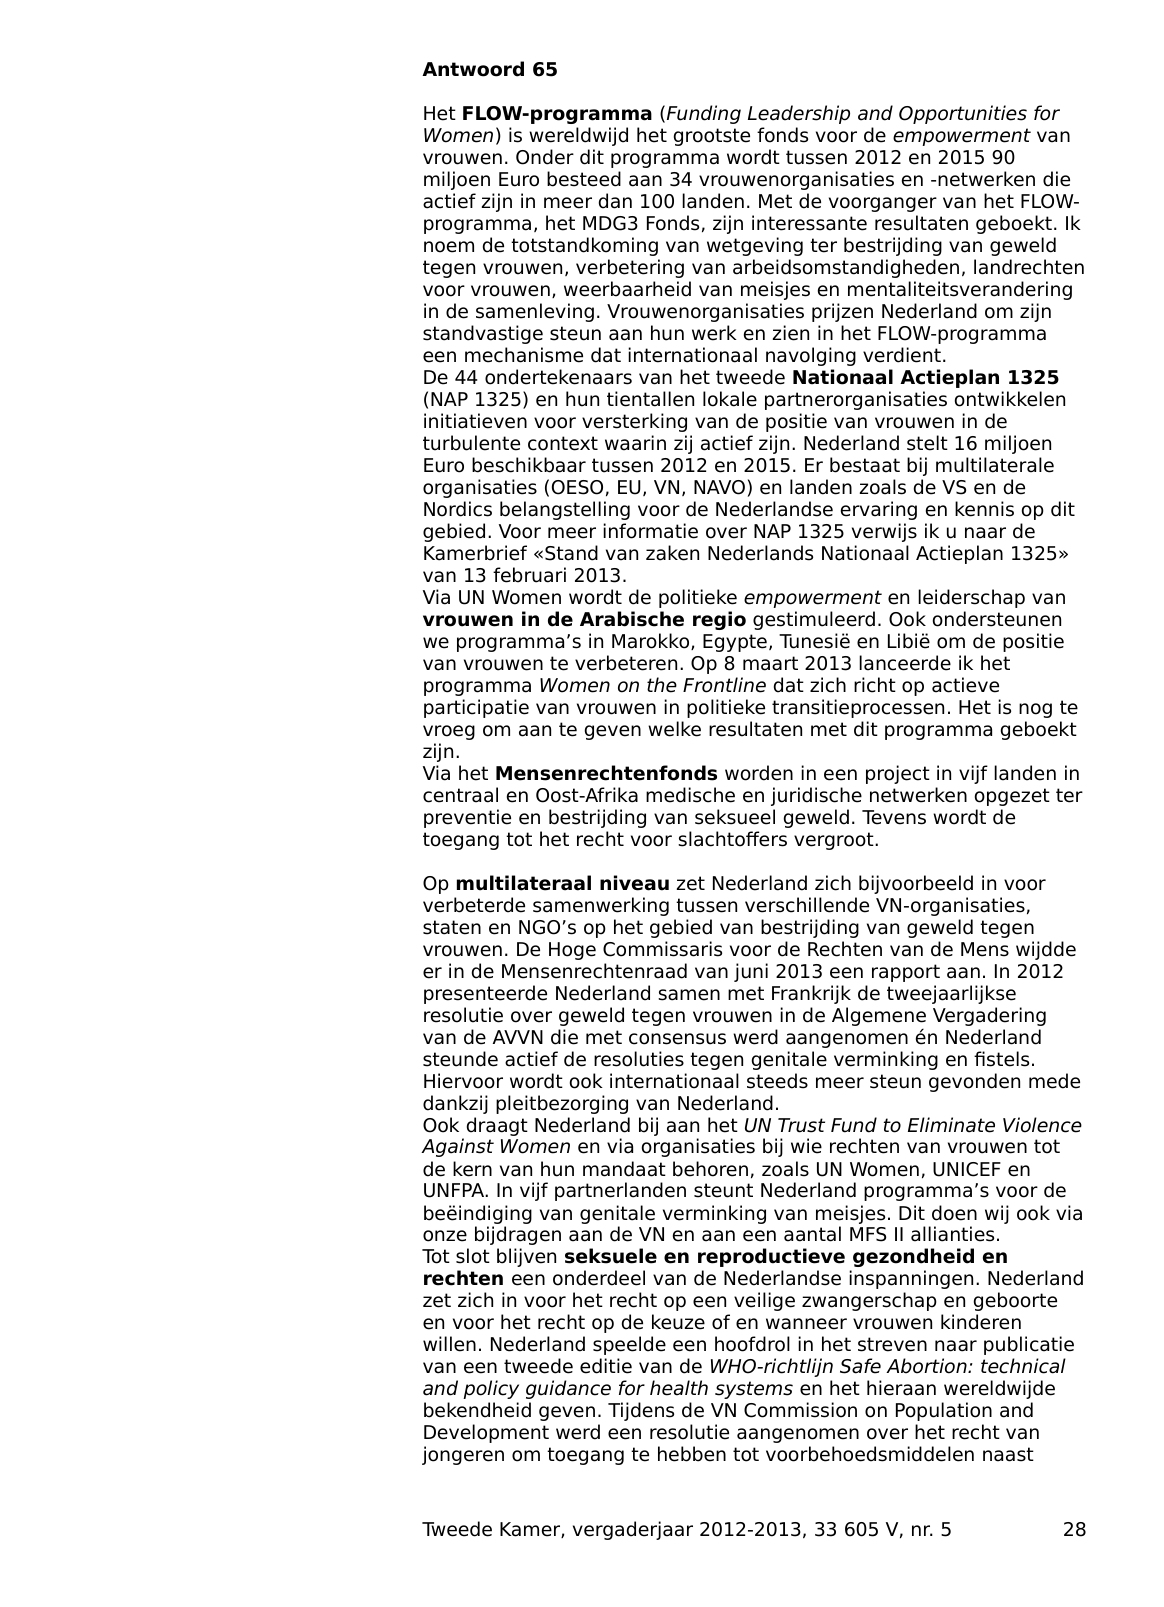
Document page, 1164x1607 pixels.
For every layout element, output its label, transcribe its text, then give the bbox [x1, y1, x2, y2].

text Het FLOW-programma (Funding Leadership and Opportunities for Women) is wereldwijd het grootste fonds voor de empowerment van vrouwen. Onder dit programma wordt tussen 2012 en 2015 90 miljoen Euro besteed aan 34 vrouwenorganisaties en -netwerken die actief zijn in meer dan 100 landen. Met de voorganger van het FLOW-programma, het MDG3 Fonds, zijn interessante resultaten geboekt. Ik noem de totstandkoming van wetgeving ter bestrijding van geweld tegen vrouwen, verbetering van arbeidsomstandigheden, landrechten voor vrouwen, weerbaarheid van meisjes en mentaliteitsverandering in de samenleving. Vrouwenorganisaties prijzen Nederland om zijn standvastige steun aan hun werk en zien in het FLOW-programma een mechanisme dat internationaal navolging verdient. [422, 103, 1087, 367]
text Via UN Women wordt de politieke empowerment en leiderschap van vrouwen in de Arabische regio gestimuleerd. Ook ondersteunen we programma’s in Marokko, Egypte, Tunesië en Libië om de positie van vrouwen te verbeteren. Op 8 maart 2013 lanceerde ik het programma Women on the Frontline dat zich richt op actieve participatie van vrouwen in politieke transitieprocessen. Het is nog te vroeg om aan te geven welke resultaten met dit programma geboekt zijn. [422, 587, 1087, 763]
text De 44 ondertekenaars van het tweede Nationaal Actieplan 1325 (NAP 1325) en hun tientallen lokale partnerorganisaties ontwikkelen initiatieven voor versterking van de positie van vrouwen in de turbulente context waarin zij actief zijn. Nederland stelt 16 miljoen Euro beschikbaar tussen 2012 en 2015. Er bestaat bij multilaterale organisaties (OESO, EU, VN, NAVO) en landen zoals de VS en de Nordics belangstelling voor de Nederlandse ervaring en kennis op dit gebied. Voor meer informatie over NAP 1325 verwijs ik u naar de Kamerbrief «Stand van zaken Nederlands Nationaal Actieplan 1325» van 13 februari 2013. [422, 367, 1087, 587]
text Ook draagt Nederland bij aan het UN Trust Fund to Eliminate Violence Against Women en via organisaties bij wie rechten van vrouwen tot de kern van hun mandaat behoren, zoals UN Women, UNICEF en UNFPA. In vijf partnerlanden steunt Nederland programma’s voor de beëindiging van genitale verminking van meisjes. Dit doen wij ook via onze bijdragen aan de VN en aan een aantal MFS II allianties. [422, 1114, 1087, 1246]
subtitle Antwoord 65 [422, 59, 1087, 81]
text Op multilateraal niveau zet Nederland zich bijvoorbeeld in voor verbeterde samenwerking tussen verschillende VN-organisaties, staten en NGO’s op het gebied van bestrijding van geweld tegen vrouwen. De Hoge Commissaris voor de Rechten van de Mens wijdde er in de Mensenrechtenraad van juni 2013 een rapport aan. In 2012 presenteerde Nederland samen met Frankrijk de tweejaarlijkse resolutie over geweld tegen vrouwen in de Algemene Vergadering van de AVVN die met consensus werd aangenomen én Nederland steunde actief de resoluties tegen genitale verminking en fistels. Hiervoor wordt ook internationaal steeds meer steun gevonden mede dankzij pleitbezorging van Nederland. [422, 873, 1087, 1114]
text Via het Mensenrechtenfonds worden in een project in vijf landen in centraal en Oost-Afrika medische en juridische netwerken opgezet ter preventie en bestrijding van seksueel geweld. Tevens wordt de toegang tot het recht voor slachtoffers vergroot. [422, 763, 1087, 851]
text Tot slot blijven seksuele en reproductieve gezondheid en rechten een onderdeel van de Nederlandse inspanningen. Nederland zet zich in voor het recht op een veilige zwangerschap en geboorte en voor het recht op de keuze of en wanneer vrouwen kinderen willen. Nederland speelde een hoofdrol in het streven naar publicatie van een tweede editie van de WHO-richtlijn Safe Abortion: technical and policy guidance for health systems en het hieraan wereldwijde bekendheid geven. Tijdens de VN Commission on Population and Development werd een resolutie aangenomen over het recht van jongeren om toegang te hebben tot voorbehoedsmiddelen naast [422, 1246, 1087, 1466]
